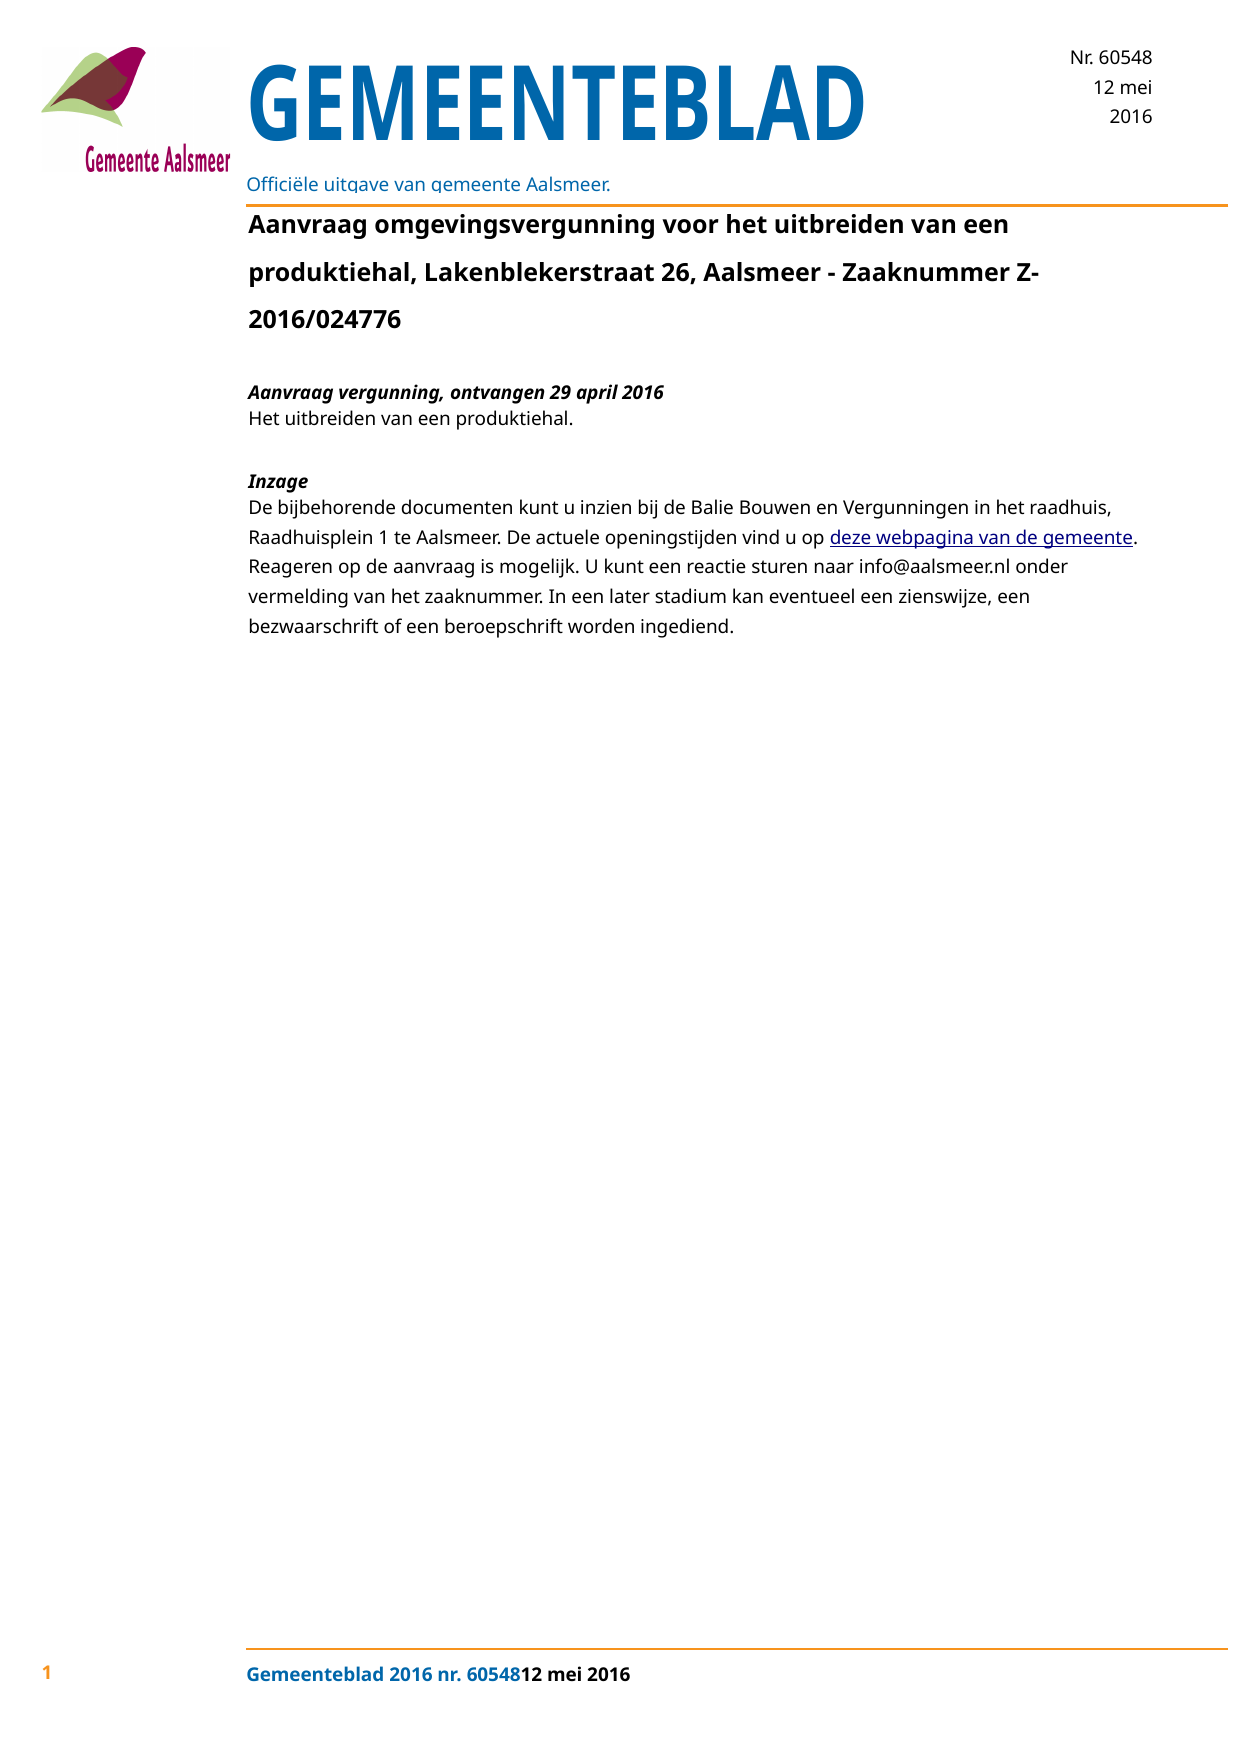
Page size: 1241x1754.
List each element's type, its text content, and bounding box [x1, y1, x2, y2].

text ​ [248, 663, 1152, 689]
text Het uitbreiden van een produktiehal. [248, 405, 1152, 431]
text Aanvraag omgevingsvergunning voor het uitbreiden van een produktiehal, Lakenblekerstraat 26, Aalsmeer - Zaaknummer Z-2016/024776 [248, 207, 1152, 336]
text De bijbehorende documenten kunt u inzien bij de Balie Bouwen en Vergunningen in het raadhuis, Raadhuisplein 1 te Aalsmeer. De actuele openingstijden vind u op deze webpagina van de gemeente. Reageren op de aanvraag is mogelijk. U kunt een reactie sturen naar info@aalsmeer.nl onder vermelding van het zaaknummer. In een later stadium kan eventueel een zienswijze, een bezwaarschrift of een beroepschrift worden ingediend. [248, 494, 1152, 638]
picture [41, 47, 231, 172]
text Inzage [248, 469, 1152, 494]
text Aanvraag vergunning, ontvangen 29 april 2016 [248, 379, 1152, 405]
